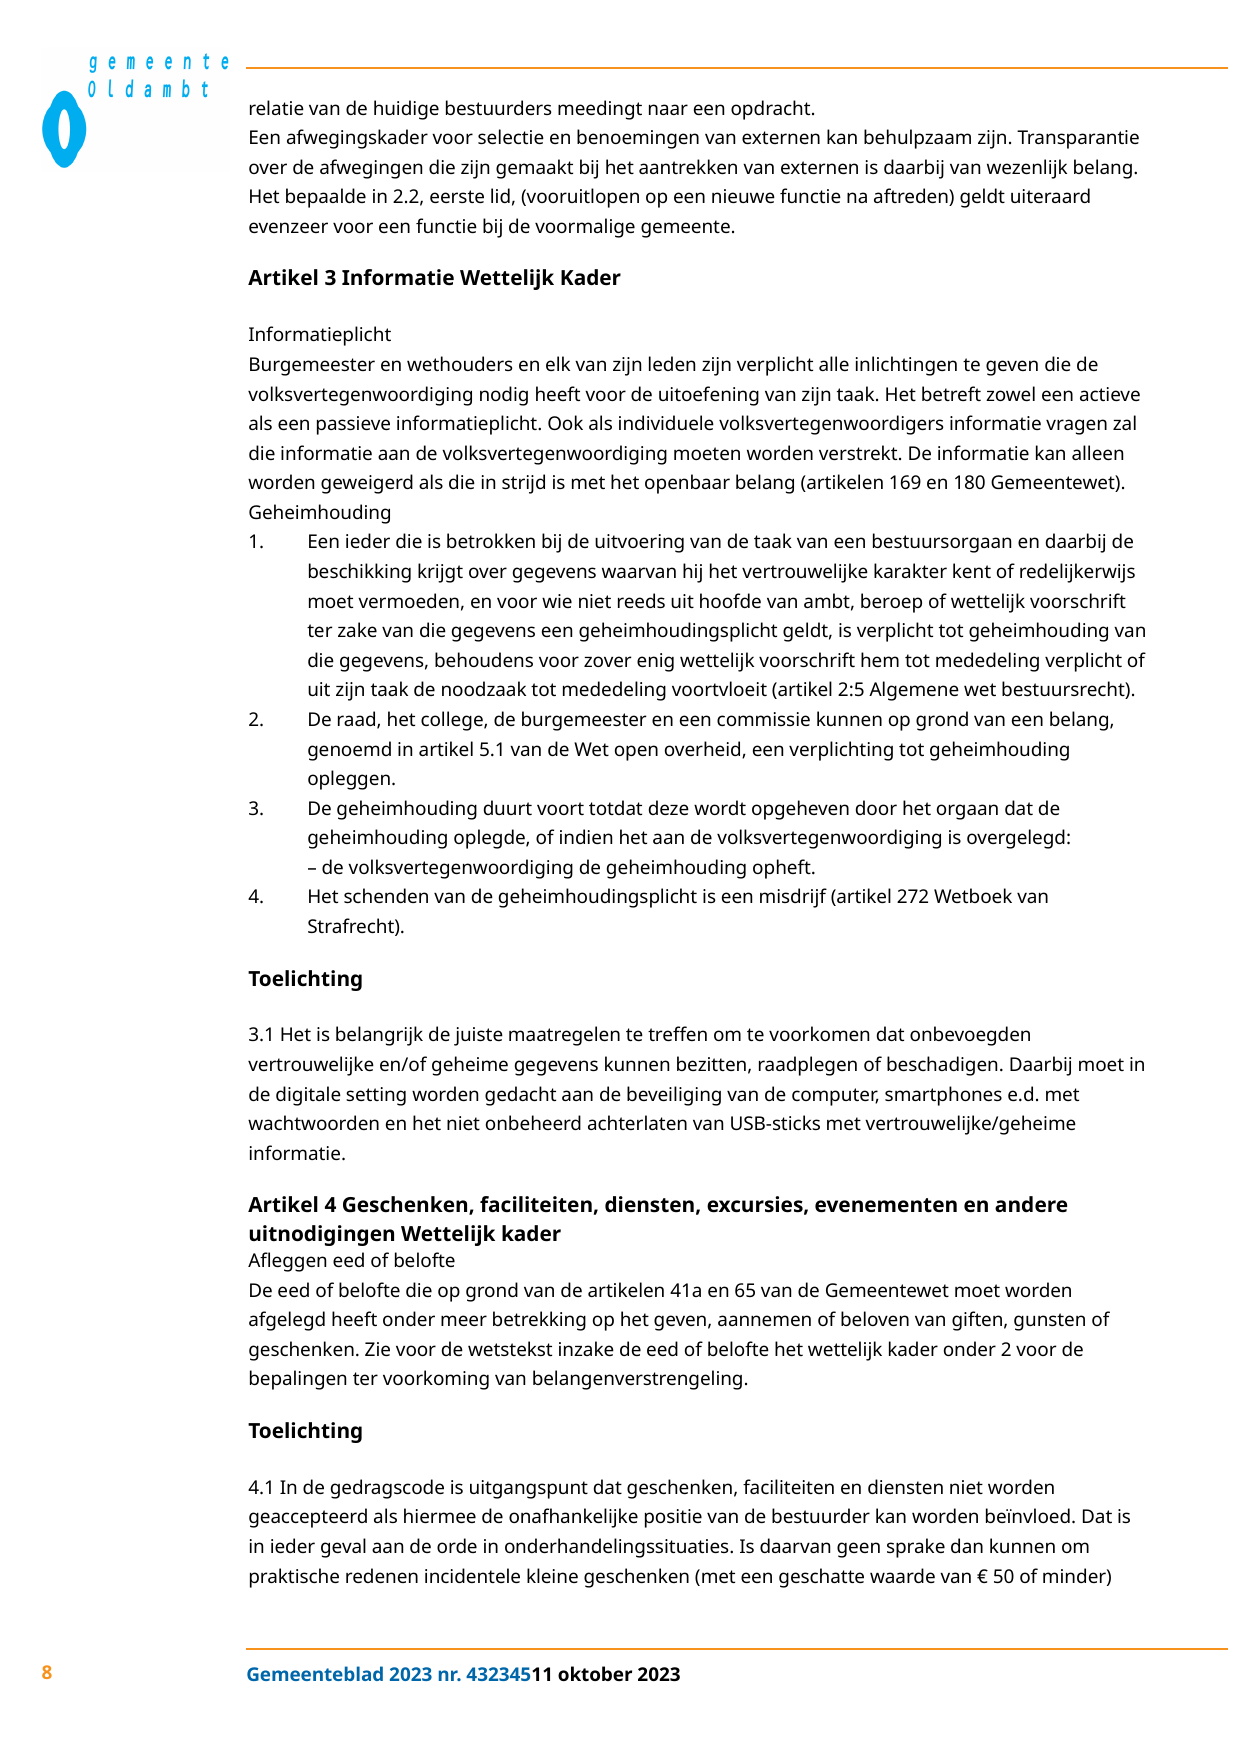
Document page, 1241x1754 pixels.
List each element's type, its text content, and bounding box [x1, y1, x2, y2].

picture [41, 47, 231, 172]
text Artikel 3 Informatie Wettelijk Kader [248, 263, 1152, 292]
text Toelichting [248, 964, 1152, 992]
text Een afwegingskader voor selectie en benoemingen van externen kan behulpzaam zijn. Transparantie over de afwegingen die zijn gemaakt bij het aantrekken van externen is daarbij van wezenlijk belang. [248, 124, 1152, 180]
text Burgemeester en wethouders en elk van zijn leden zijn verplicht alle inlichtingen te geven die de volksvertegenwoordiging nodig heeft voor de uitoefening van zijn taak. Het betreft zowel een actieve als een passieve informatieplicht. Ook als individuele volksvertegenwoordigers informatie vragen zal die informatie aan de volksvertegenwoordiging moeten worden verstrekt. De informatie kan alleen worden geweigerd als die in strijd is met het openbaar belang (artikelen 169 en 180 Gemeentewet). [248, 351, 1152, 495]
text De eed of belofte die op grond van de artikelen 41a en 65 van de Gemeentewet moet worden afgelegd heeft onder meer betrekking op het geven, aannemen of beloven van giften, gunsten of geschenken. Zie voor de wetstekst inzake de eed of belofte het wettelijk kader onder 2 voor de bepalingen ter voorkoming van belangenverstrengeling. [248, 1277, 1152, 1391]
list De geheimhouding duurt voort totdat deze wordt opgeheven door het orgaan dat de geheimhouding oplegde, of indien het aan de volksvertegenwoordiging is overgelegd: [248, 795, 1152, 850]
text relatie van de huidige bestuurders meedingt naar een opdracht. [248, 95, 1152, 121]
text Het bepaalde in 2.2, eerste lid, (vooruitlopen op een nieuwe functie na aftreden) geldt uiteraard evenzeer voor een functie bij de voormalige gemeente. [248, 183, 1152, 239]
text Geheimhouding [248, 499, 1152, 525]
list – de volksvertegenwoordiging de geheimhouding opheft. [248, 854, 1152, 880]
list De raad, het college, de burgemeester en een commissie kunnen op grond van een belang, genoemd in artikel 5.1 van de Wet open overheid, een verplichting tot geheimhouding opleggen. [248, 706, 1152, 791]
text Toelichting [248, 1416, 1152, 1444]
text 3.1 Het is belangrijk de juiste maatregelen te treffen om te voorkomen dat onbevoegden vertrouwelijke en/of geheime gegevens kunnen bezitten, raadplegen of beschadigen. Daarbij moet in de digitale setting worden gedacht aan de beveiliging van de computer, smartphones e.d. met wachtwoorden en het niet onbeheerd achterlaten van USB-sticks met vertrouwelijke/geheime informatie. [248, 1022, 1152, 1166]
list Een ieder die is betrokken bij de uitvoering van de taak van een bestuursorgaan en daarbij de beschikking krijgt over gegevens waarvan hij het vertrouwelijke karakter kent of redelijkerwijs moet vermoeden, en voor wie niet reeds uit hoofde van ambt, beroep of wettelijk voorschrift ter zake van die gegevens een geheimhoudingsplicht geldt, is verplicht tot geheimhouding van die gegevens, behoudens voor zover enig wettelijk voorschrift hem tot mededeling verplicht of uit zijn taak de noodzaak tot mededeling voortvloeit (artikel 2:5 Algemene wet bestuursrecht). [248, 529, 1152, 702]
list Het schenden van de geheimhoudingsplicht is een misdrijf (artikel 272 Wetboek van Strafrecht). [248, 884, 1152, 939]
text Artikel 4 Geschenken, faciliteiten, diensten, excursies, evenementen en andere uitnodigingen Wettelijk kader [248, 1190, 1152, 1247]
text 4.1 In de gedragscode is uitgangspunt dat geschenken, faciliteiten en diensten niet worden geaccepteerd als hiermee de onafhankelijke positie van de bestuurder kan worden beïnvloed. Dat is in ieder geval aan de orde in onderhandelingssituaties. Is daarvan geen sprake dan kunnen om praktische redenen incidentele kleine geschenken (met een geschatte waarde van € 50 of minder) [248, 1474, 1152, 1588]
text Afleggen eed of belofte [248, 1247, 1152, 1273]
text Informatieplicht [248, 322, 1152, 347]
